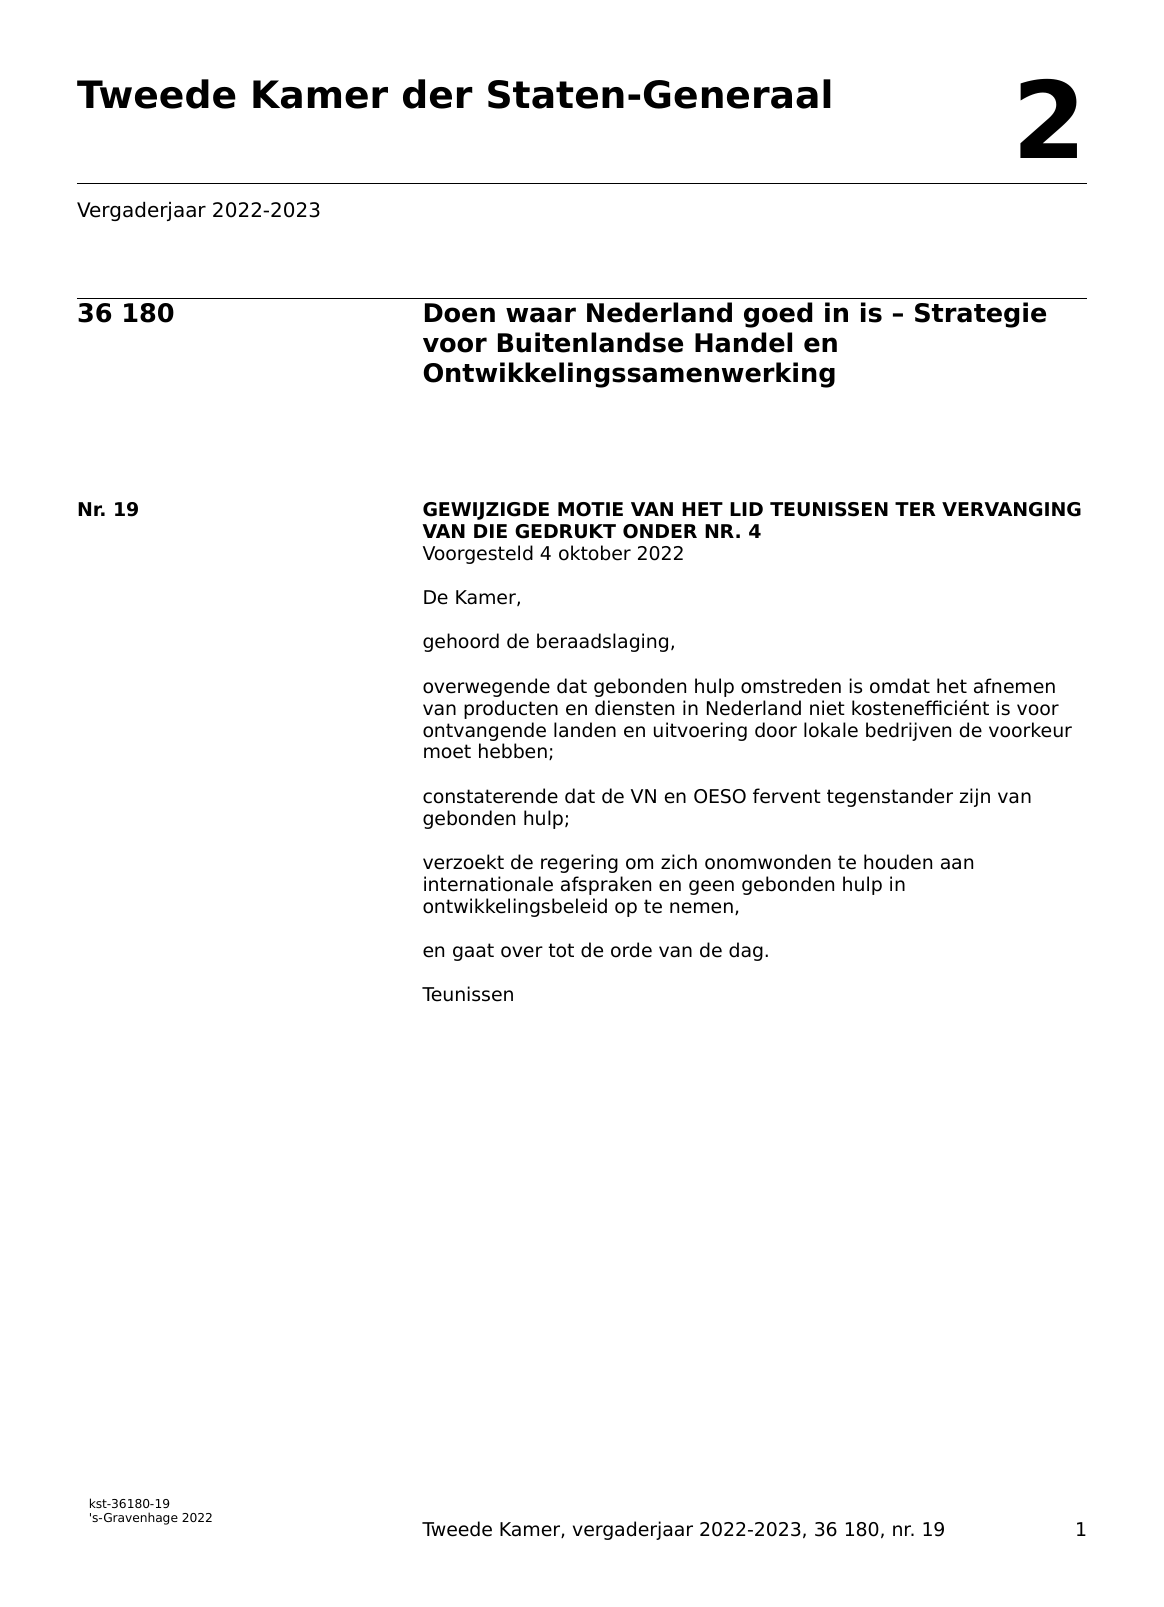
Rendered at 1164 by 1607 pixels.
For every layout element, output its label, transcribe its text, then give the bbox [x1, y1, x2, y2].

text en gaat over tot de orde van de dag. [422, 940, 1087, 962]
text overwegende dat gebonden hulp omstreden is omdat het afnemen van producten en diensten in Nederland niet kostenefficiént is voor ontvangende landen en uitvoering door lokale bedrijven de voorkeur moet hebben; [422, 676, 1087, 763]
text kst-36180-19 [88, 1497, 323, 1511]
text 's-Gravenhage 2022 [88, 1511, 323, 1525]
subtitle 36 180 Doen waar Nederland goed in is – Strategie voor Buitenlandse Handel en Ontwikkelingssamenwerking [77, 299, 1087, 388]
text constaterende dat de VN en OESO fervent tegenstander zijn van gebonden hulp; [422, 786, 1087, 829]
text verzoekt de regering om zich onomwonden te houden aan internationale afspraken en geen gebonden hulp in ontwikkelingsbeleid op te nemen, [422, 852, 1087, 918]
text gehoord de beraadslaging, [422, 631, 1087, 653]
table_header 2 [886, 59, 1087, 183]
table_header Tweede Kamer der Staten-Generaal [77, 59, 886, 183]
table_cell Vergaderjaar 2022-2023 [77, 184, 1087, 298]
text Teunissen [422, 984, 1087, 1006]
subtitle Nr. 19 GEWIJZIGDE MOTIE VAN HET LID TEUNISSEN TER VERVANGING VAN DIE GEDRUKT ONDER NR. 4 [77, 499, 1087, 543]
text Voorgesteld 4 oktober 2022 [422, 543, 1087, 565]
text De Kamer, [422, 587, 1087, 609]
